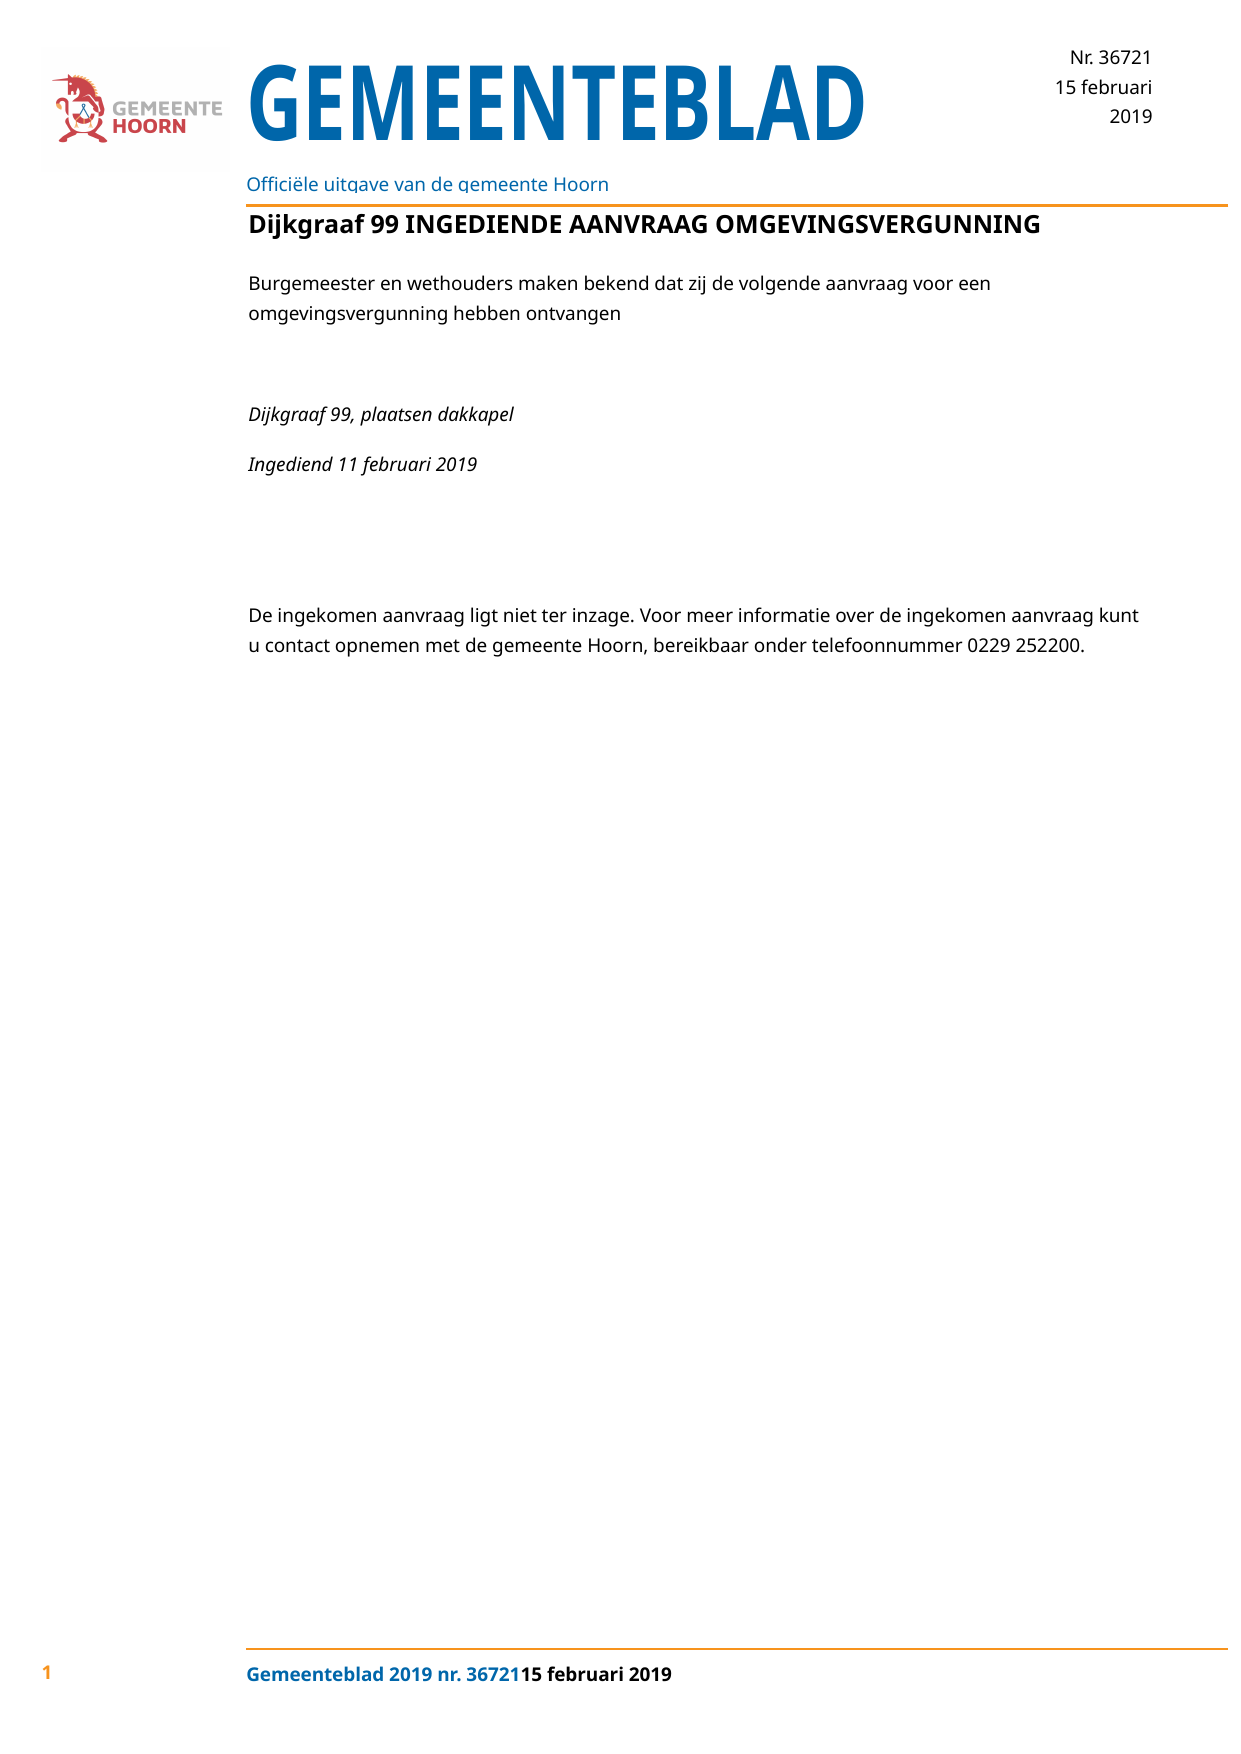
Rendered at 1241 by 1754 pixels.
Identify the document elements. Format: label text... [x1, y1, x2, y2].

picture [41, 47, 231, 172]
text Burgemeester en wethouders maken bekend dat zij de volgende aanvraag voor een omgevingsvergunning hebben ontvangen [248, 270, 1152, 326]
text Ingediend 11 februari 2019 [248, 451, 1152, 477]
text De ingekomen aanvraag ligt niet ter inzage. Voor meer informatie over de ingekomen aanvraag kunt u contact opnemen met de gemeente Hoorn, bereikbaar onder telefoonnummer 0229 252200. [248, 602, 1152, 658]
text Dijkgraaf 99, plaatsen dakkapel [248, 401, 1152, 426]
text Dijkgraaf 99 INGEDIENDE AANVRAAG OMGEVINGSVERGUNNING [248, 207, 1152, 241]
